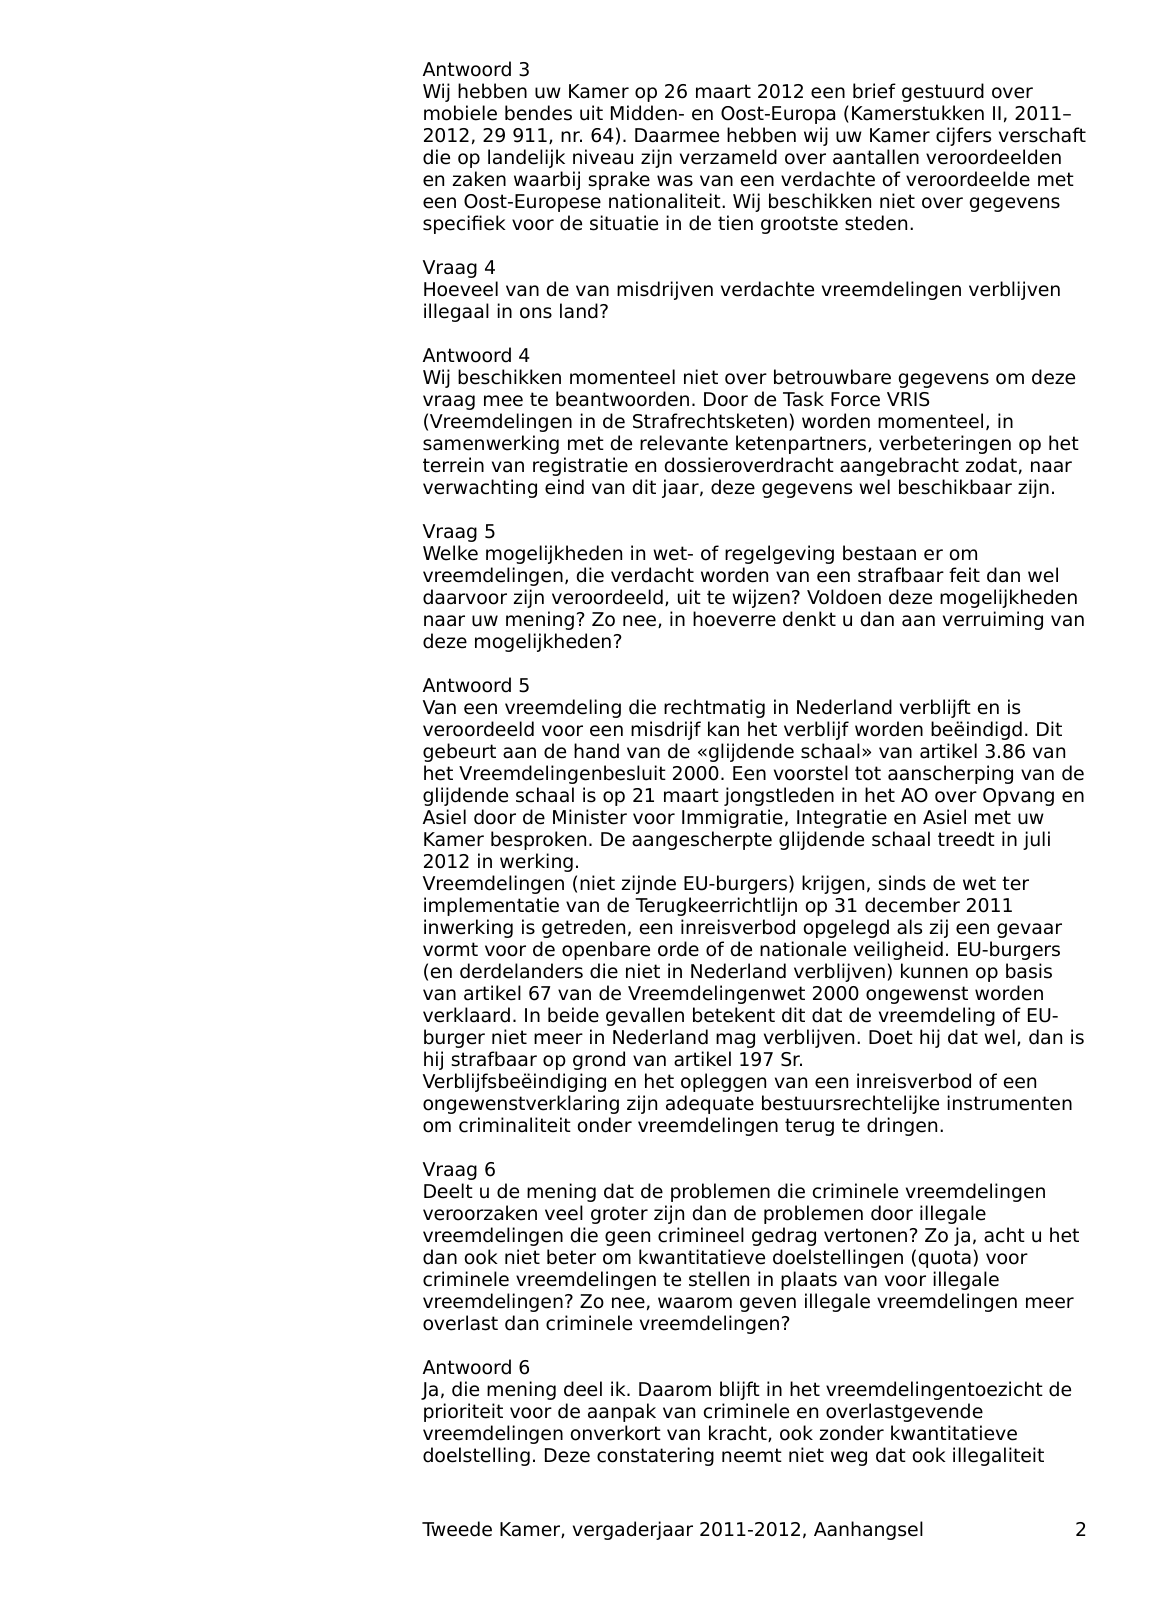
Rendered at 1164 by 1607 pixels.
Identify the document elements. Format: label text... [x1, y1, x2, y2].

text Hoeveel van de van misdrijven verdachte vreemdelingen verblijven illegaal in ons land? [422, 279, 1087, 323]
text Antwoord 6 [422, 1357, 1087, 1379]
text Deelt u de mening dat de problemen die criminele vreemdelingen veroorzaken veel groter zijn dan de problemen door illegale vreemdelingen die geen crimineel gedrag vertonen? Zo ja, acht u het dan ook niet beter om kwantitatieve doelstellingen (quota) voor criminele vreemdelingen te stellen in plaats van voor illegale vreemdelingen? Zo nee, waarom geven illegale vreemdelingen meer overlast dan criminele vreemdelingen? [422, 1181, 1087, 1335]
text Ja, die mening deel ik. Daarom blijft in het vreemdelingentoezicht de prioriteit voor de aanpak van criminele en overlastgevende vreemdelingen onverkort van kracht, ook zonder kwantitatieve doelstelling. Deze constatering neemt niet weg dat ook illegaliteit [422, 1379, 1087, 1467]
text Van een vreemdeling die rechtmatig in Nederland verblijft en is veroordeeld voor een misdrijf kan het verblijf worden beëindigd. Dit gebeurt aan de hand van de «glijdende schaal» van artikel 3.86 van het Vreemdelingenbesluit 2000. Een voorstel tot aanscherping van de glijdende schaal is op 21 maart jongstleden in het AO over Opvang en Asiel door de Minister voor Immigratie, Integratie en Asiel met uw Kamer besproken. De aangescherpte glijdende schaal treedt in juli 2012 in werking. [422, 697, 1087, 873]
text Verblijfsbeëindiging en het opleggen van een inreisverbod of een ongewenstverklaring zijn adequate bestuursrechtelijke instrumenten om criminaliteit onder vreemdelingen terug te dringen. [422, 1071, 1087, 1137]
text Antwoord 4 [422, 345, 1087, 367]
text Vraag 4 [422, 257, 1087, 279]
text Vreemdelingen (niet zijnde EU-burgers) krijgen, sinds de wet ter implementatie van de Terugkeerrichtlijn op 31 december 2011 inwerking is getreden, een inreisverbod opgelegd als zij een gevaar vormt voor de openbare orde of de nationale veiligheid. EU-burgers (en derdelanders die niet in Nederland verblijven) kunnen op basis van artikel 67 van de Vreemdelingenwet 2000 ongewenst worden verklaard. In beide gevallen betekent dit dat de vreemdeling of EU-burger niet meer in Nederland mag verblijven. Doet hij dat wel, dan is hij strafbaar op grond van artikel 197 Sr. [422, 873, 1087, 1071]
text Welke mogelijkheden in wet- of regelgeving bestaan er om vreemdelingen, die verdacht worden van een strafbaar feit dan wel daarvoor zijn veroordeeld, uit te wijzen? Voldoen deze mogelijkheden naar uw mening? Zo nee, in hoeverre denkt u dan aan verruiming van deze mogelijkheden? [422, 543, 1087, 653]
text Wij beschikken momenteel niet over betrouwbare gegevens om deze vraag mee te beantwoorden. Door de Task Force VRIS (Vreemdelingen in de Strafrechtsketen) worden momenteel, in samenwerking met de relevante ketenpartners, verbeteringen op het terrein van registratie en dossieroverdracht aangebracht zodat, naar verwachting eind van dit jaar, deze gegevens wel beschikbaar zijn. [422, 367, 1087, 499]
text Antwoord 3 [422, 59, 1087, 81]
text Antwoord 5 [422, 675, 1087, 697]
text Wij hebben uw Kamer op 26 maart 2012 een brief gestuurd over mobiele bendes uit Midden- en Oost-Europa (Kamerstukken II, 2011–2012, 29 911, nr. 64). Daarmee hebben wij uw Kamer cijfers verschaft die op landelijk niveau zijn verzameld over aantallen veroordeelden en zaken waarbij sprake was van een verdachte of veroordeelde met een Oost-Europese nationaliteit. Wij beschikken niet over gegevens specifiek voor de situatie in de tien grootste steden. [422, 81, 1087, 235]
text Vraag 6 [422, 1159, 1087, 1181]
text Vraag 5 [422, 521, 1087, 543]
